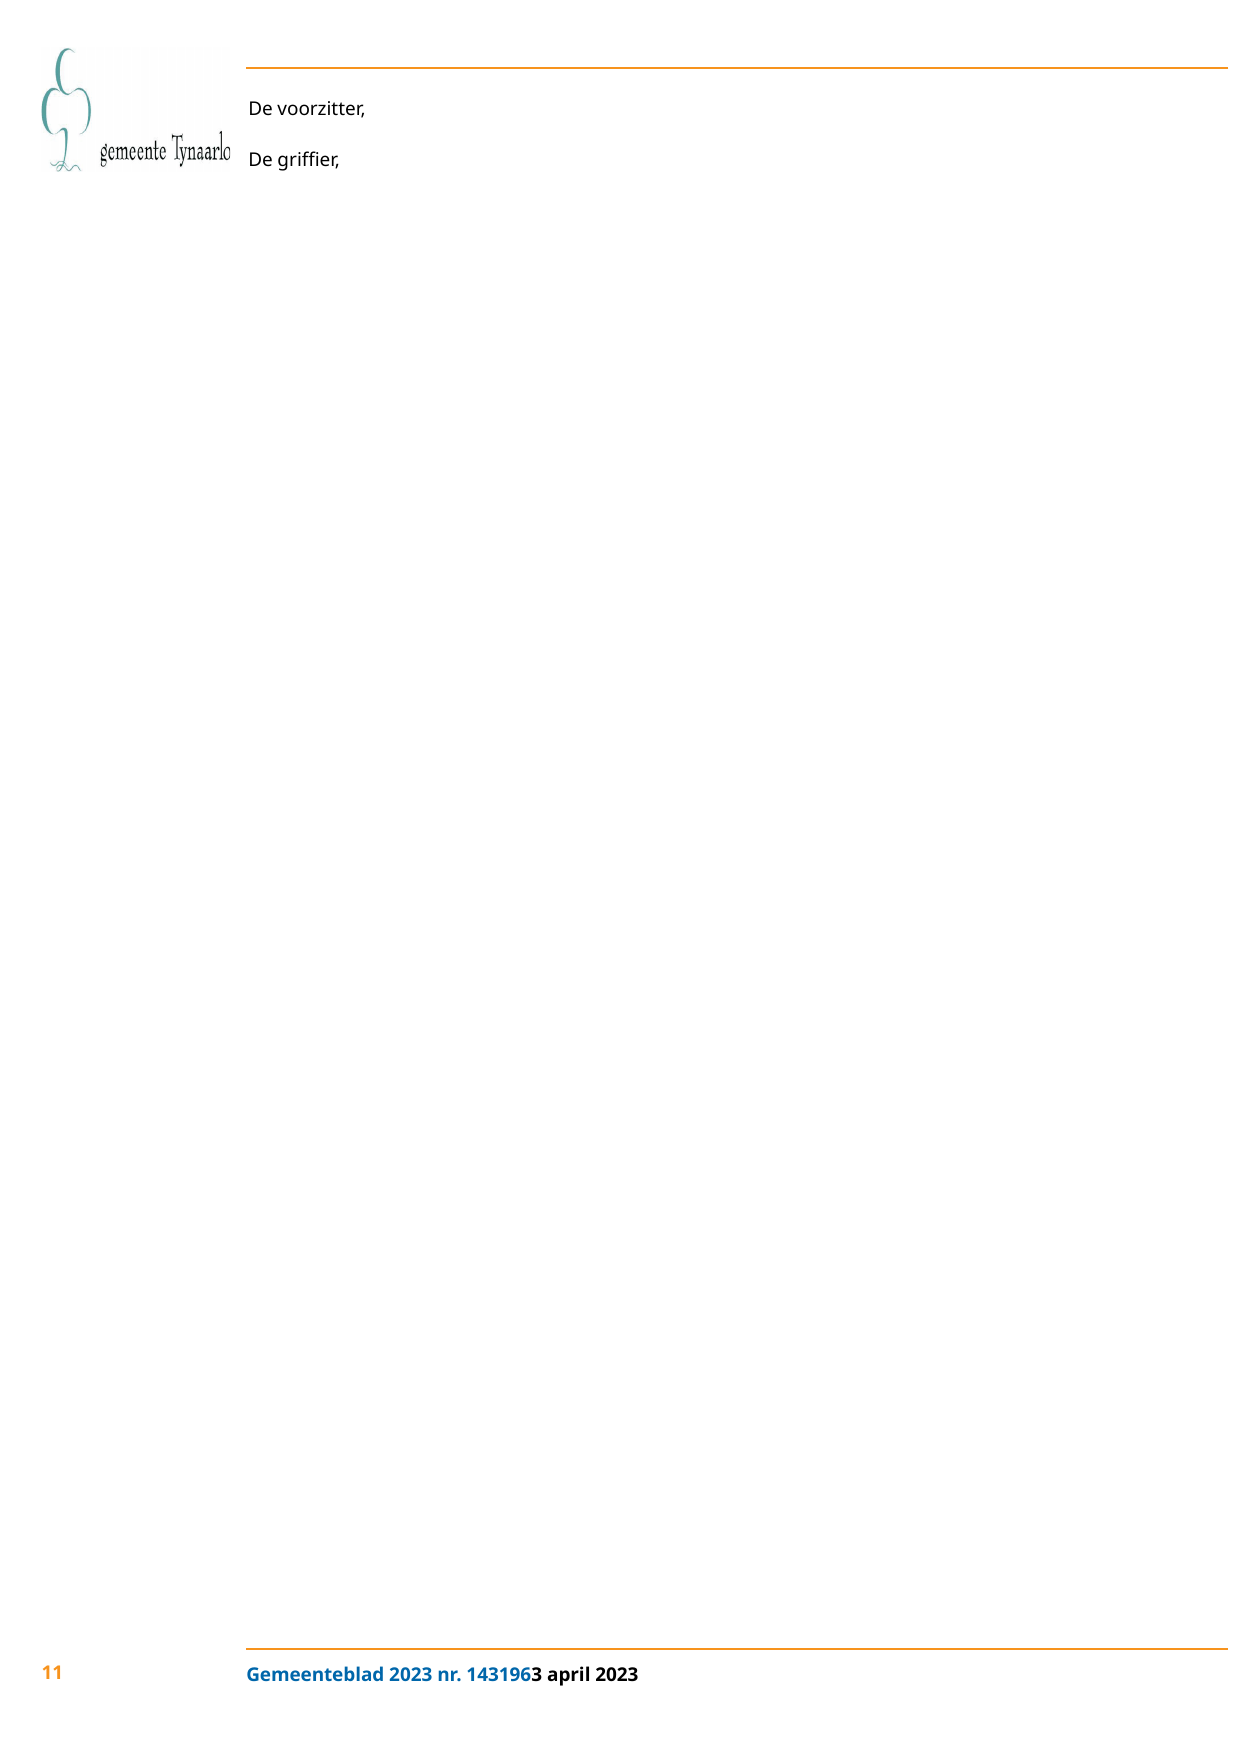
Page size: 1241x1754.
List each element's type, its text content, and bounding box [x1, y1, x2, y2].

picture [41, 47, 231, 172]
text De voorzitter, [248, 95, 1152, 121]
text De griffier, [248, 146, 1152, 172]
